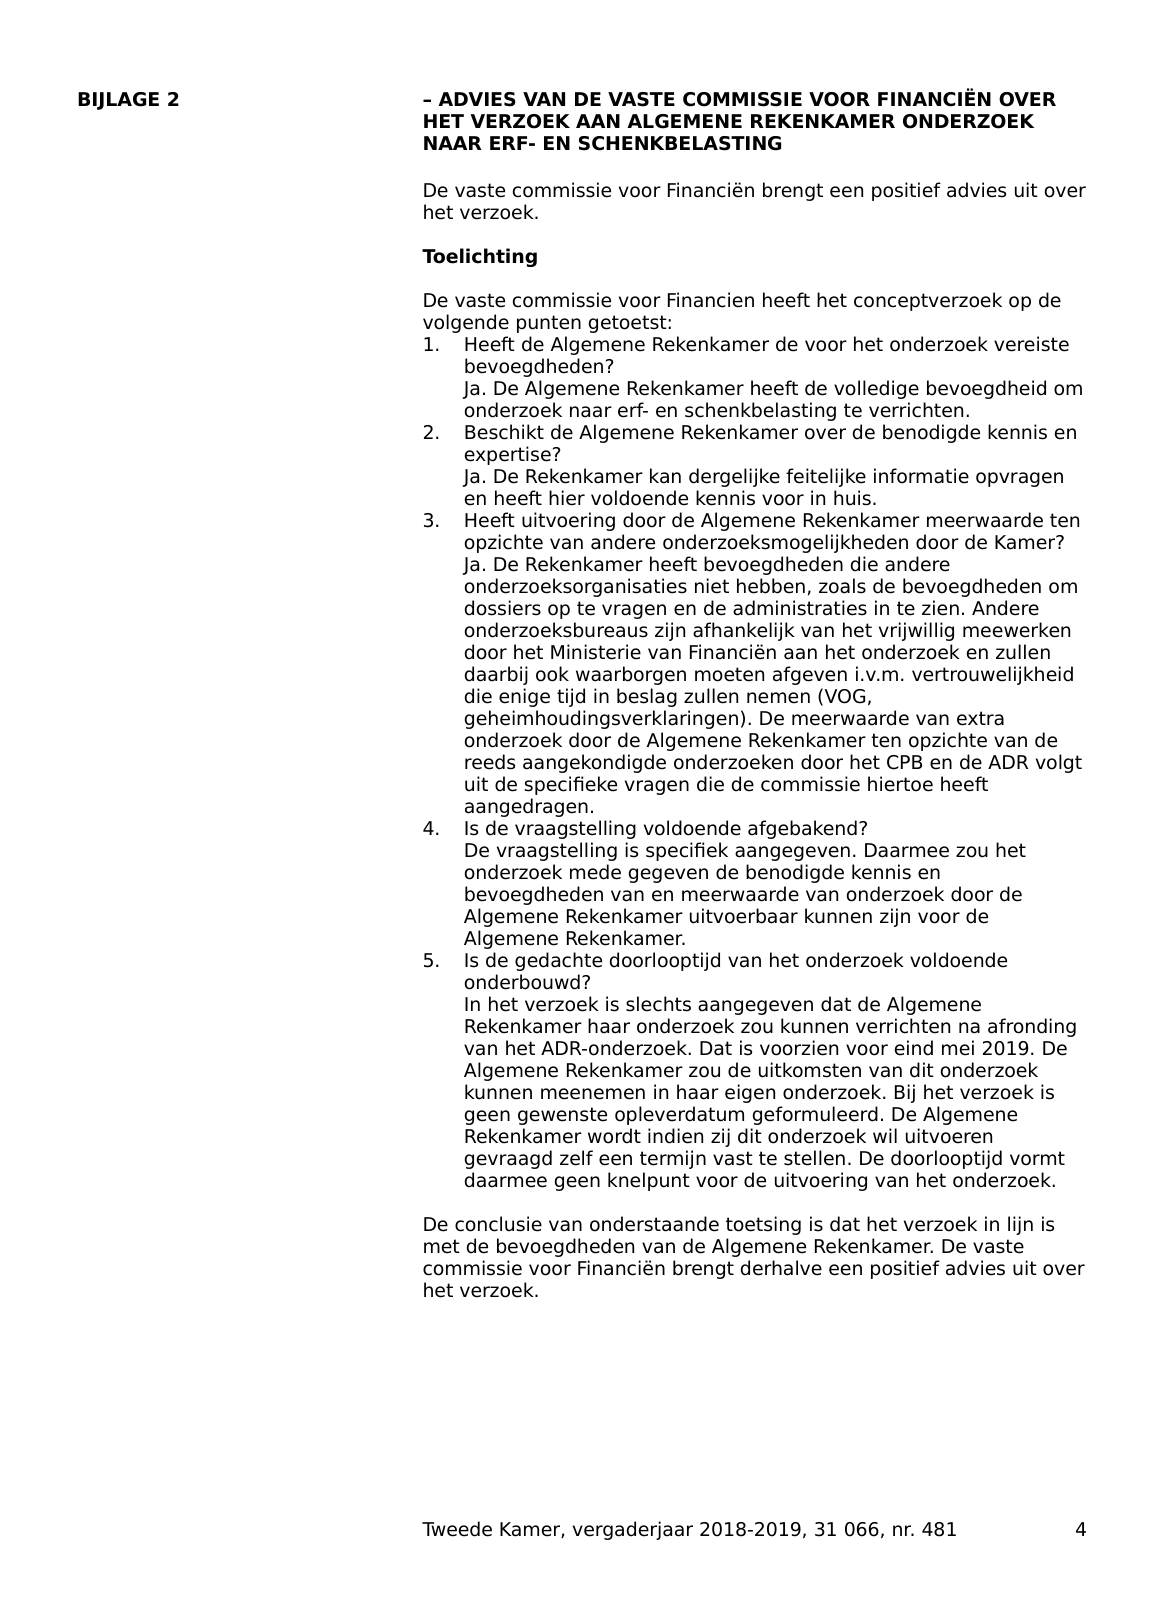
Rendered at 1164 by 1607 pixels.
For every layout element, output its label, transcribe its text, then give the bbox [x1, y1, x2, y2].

text De vaste commissie voor Financiën brengt een positief advies uit over het verzoek. [422, 180, 1087, 224]
text In het verzoek is slechts aangegeven dat de Algemene Rekenkamer haar onderzoek zou kunnen verrichten na afronding van het ADR-onderzoek. Dat is voorzien voor eind mei 2019. De Algemene Rekenkamer zou de uitkomsten van dit onderzoek kunnen meenemen in haar eigen onderzoek. Bij het verzoek is geen gewenste opleverdatum geformuleerd. De Algemene Rekenkamer wordt indien zij dit onderzoek wil uitvoeren gevraagd zelf een termijn vast te stellen. De doorlooptijd vormt daarmee geen knelpunt voor de uitvoering van het onderzoek. [464, 994, 1087, 1191]
text 4. Is de vraagstelling voldoende afgebakend? [422, 818, 1087, 840]
text 3. Heeft uitvoering door de Algemene Rekenkamer meerwaarde ten opzichte van andere onderzoeksmogelijkheden door de Kamer? [422, 510, 1087, 554]
subtitle Toelichting [422, 246, 1087, 268]
subtitle BIJLAGE 2 – ADVIES VAN DE VASTE COMMISSIE VOOR FINANCIËN OVER HET VERZOEK AAN ALGEMENE REKENKAMER ONDERZOEK NAAR ERF- EN SCHENKBELASTING [77, 89, 1087, 155]
text De vraagstelling is specifiek aangegeven. Daarmee zou het onderzoek mede gegeven de benodigde kennis en bevoegdheden van en meerwaarde van onderzoek door de Algemene Rekenkamer uitvoerbaar kunnen zijn voor de Algemene Rekenkamer. [464, 840, 1087, 950]
text 5. Is de gedachte doorlooptijd van het onderzoek voldoende onderbouwd? [422, 950, 1087, 994]
text 2. Beschikt de Algemene Rekenkamer over de benodigde kennis en expertise? [422, 422, 1087, 466]
text Ja. De Rekenkamer heeft bevoegdheden die andere onderzoeksorganisaties niet hebben, zoals de bevoegdheden om dossiers op te vragen en de administraties in te zien. Andere onderzoeksbureaus zijn afhankelijk van het vrijwillig meewerken door het Ministerie van Financiën aan het onderzoek en zullen daarbij ook waarborgen moeten afgeven i.v.m. vertrouwelijkheid die enige tijd in beslag zullen nemen (VOG, geheimhoudingsverklaringen). De meerwaarde van extra onderzoek door de Algemene Rekenkamer ten opzichte van de reeds aangekondigde onderzoeken door het CPB en de ADR volgt uit de specifieke vragen die de commissie hiertoe heeft aangedragen. [464, 554, 1087, 818]
text 1. Heeft de Algemene Rekenkamer de voor het onderzoek vereiste bevoegdheden? [422, 334, 1087, 378]
text De conclusie van onderstaande toetsing is dat het verzoek in lijn is met de bevoegdheden van de Algemene Rekenkamer. De vaste commissie voor Financiën brengt derhalve een positief advies uit over het verzoek. [422, 1214, 1087, 1302]
text De vaste commissie voor Financien heeft het conceptverzoek op de volgende punten getoetst: [422, 290, 1087, 334]
text Ja. De Rekenkamer kan dergelijke feitelijke informatie opvragen en heeft hier voldoende kennis voor in huis. [464, 466, 1087, 510]
text Ja. De Algemene Rekenkamer heeft de volledige bevoegdheid om onderzoek naar erf- en schenkbelasting te verrichten. [464, 378, 1087, 422]
